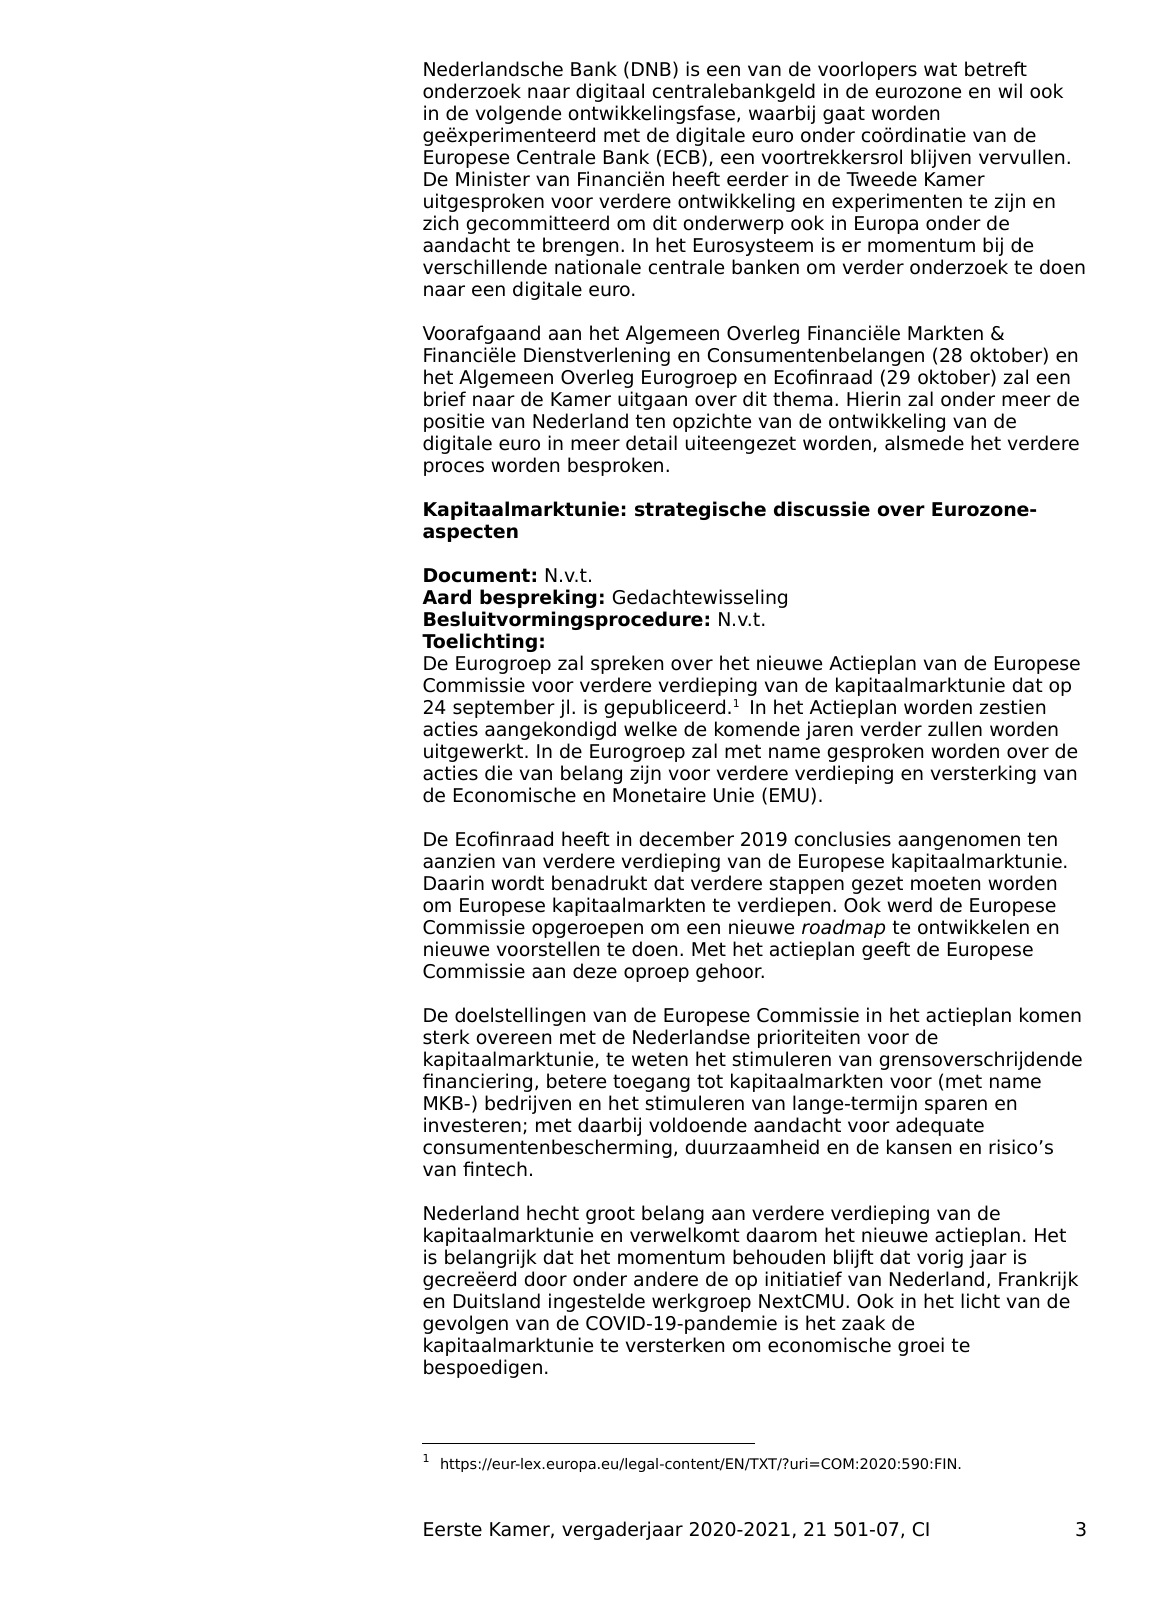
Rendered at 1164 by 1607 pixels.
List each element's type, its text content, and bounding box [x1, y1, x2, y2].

text https://eur-lex.europa.eu/legal-content/EN/TXT/?uri=COM:2020:590:FIN. [422, 1452, 1087, 1474]
text Nederlandsche Bank (DNB) is een van de voorlopers wat betreft onderzoek naar digitaal centralebankgeld in de eurozone en wil ook in de volgende ontwikkelingsfase, waarbij gaat worden geëxperimenteerd met de digitale euro onder coördinatie van de Europese Centrale Bank (ECB), een voortrekkersrol blijven vervullen. De Minister van Financiën heeft eerder in de Tweede Kamer uitgesproken voor verdere ontwikkeling en experimenten te zijn en zich gecommitteerd om dit onderwerp ook in Europa onder de aandacht te brengen. In het Eurosysteem is er momentum bij de verschillende nationale centrale banken om verder onderzoek te doen naar een digitale euro. [422, 59, 1087, 301]
text Document: N.v.t. [422, 565, 1087, 587]
text De Eurogroep zal spreken over het nieuwe Actieplan van de Europese Commissie voor verdere verdieping van de kapitaalmarktunie dat op 24 september jl. is gepubliceerd. In het Actieplan worden zestien acties aangekondigd welke de komende jaren verder zullen worden uitgewerkt. In de Eurogroep zal met name gesproken worden over de acties die van belang zijn voor verdere verdieping en versterking van de Economische en Monetaire Unie (EMU). [422, 653, 1087, 807]
text Toelichting: [422, 631, 1087, 653]
text Nederland hecht groot belang aan verdere verdieping van de kapitaalmarktunie en verwelkomt daarom het nieuwe actieplan. Het is belangrijk dat het momentum behouden blijft dat vorig jaar is gecreëerd door onder andere de op initiatief van Nederland, Frankrijk en Duitsland ingestelde werkgroep NextCMU. Ook in het licht van de gevolgen van de COVID-19-pandemie is het zaak de kapitaalmarktunie te versterken om economische groei te bespoedigen. [422, 1203, 1087, 1379]
text De Ecofinraad heeft in december 2019 conclusies aangenomen ten aanzien van verdere verdieping van de Europese kapitaalmarktunie. Daarin wordt benadrukt dat verdere stappen gezet moeten worden om Europese kapitaalmarkten te verdiepen. Ook werd de Europese Commissie opgeroepen om een nieuwe roadmap te ontwikkelen en nieuwe voorstellen te doen. Met het actieplan geeft de Europese Commissie aan deze oproep gehoor. [422, 829, 1087, 983]
text Voorafgaand aan het Algemeen Overleg Financiële Markten & Financiële Dienstverlening en Consumentenbelangen (28 oktober) en het Algemeen Overleg Eurogroep en Ecofinraad (29 oktober) zal een brief naar de Kamer uitgaan over dit thema. Hierin zal onder meer de positie van Nederland ten opzichte van de ontwikkeling van de digitale euro in meer detail uiteengezet worden, alsmede het verdere proces worden besproken. [422, 323, 1087, 477]
subtitle Kapitaalmarktunie: strategische discussie over Eurozone-aspecten [422, 499, 1087, 543]
text De doelstellingen van de Europese Commissie in het actieplan komen sterk overeen met de Nederlandse prioriteiten voor de kapitaalmarktunie, te weten het stimuleren van grensoverschrijdende financiering, betere toegang tot kapitaalmarkten voor (met name MKB-) bedrijven en het stimuleren van lange-termijn sparen en investeren; met daarbij voldoende aandacht voor adequate consumentenbescherming, duurzaamheid en de kansen en risico’s van fintech. [422, 1005, 1087, 1181]
text Aard bespreking: Gedachtewisseling [422, 587, 1087, 609]
text Besluitvormingsprocedure: N.v.t. [422, 609, 1087, 631]
